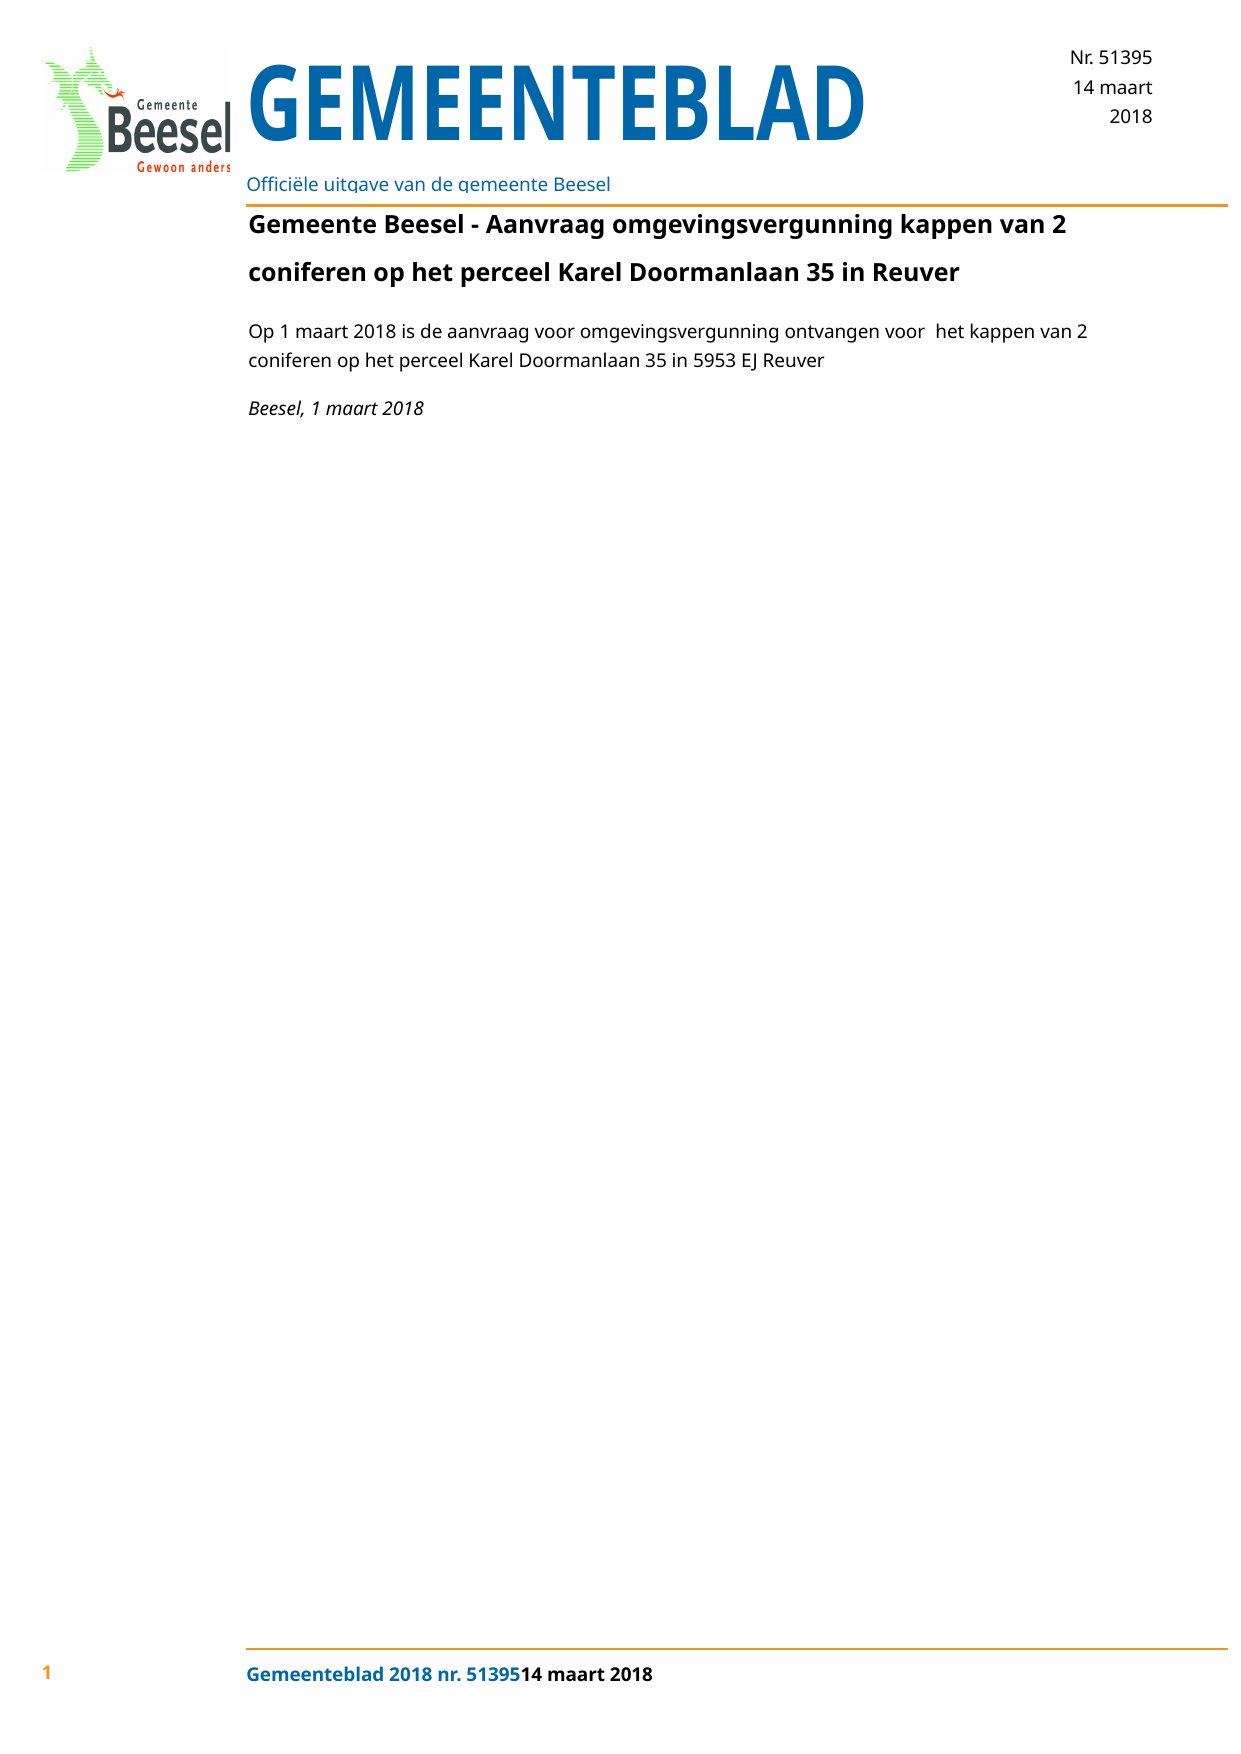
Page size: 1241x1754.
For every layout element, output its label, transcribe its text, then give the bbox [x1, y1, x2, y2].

text Op 1 maart 2018 is de aanvraag voor omgevingsvergunning ontvangen voor het kappen van 2 coniferen op het perceel Karel Doormanlaan 35 in 5953 EJ Reuver [248, 318, 1152, 373]
picture [41, 47, 231, 172]
text Gemeente Beesel - Aanvraag omgevingsvergunning kappen van 2 coniferen op het perceel Karel Doormanlaan 35 in Reuver [248, 207, 1152, 288]
text Beesel, 1 maart 2018 [248, 395, 1152, 421]
